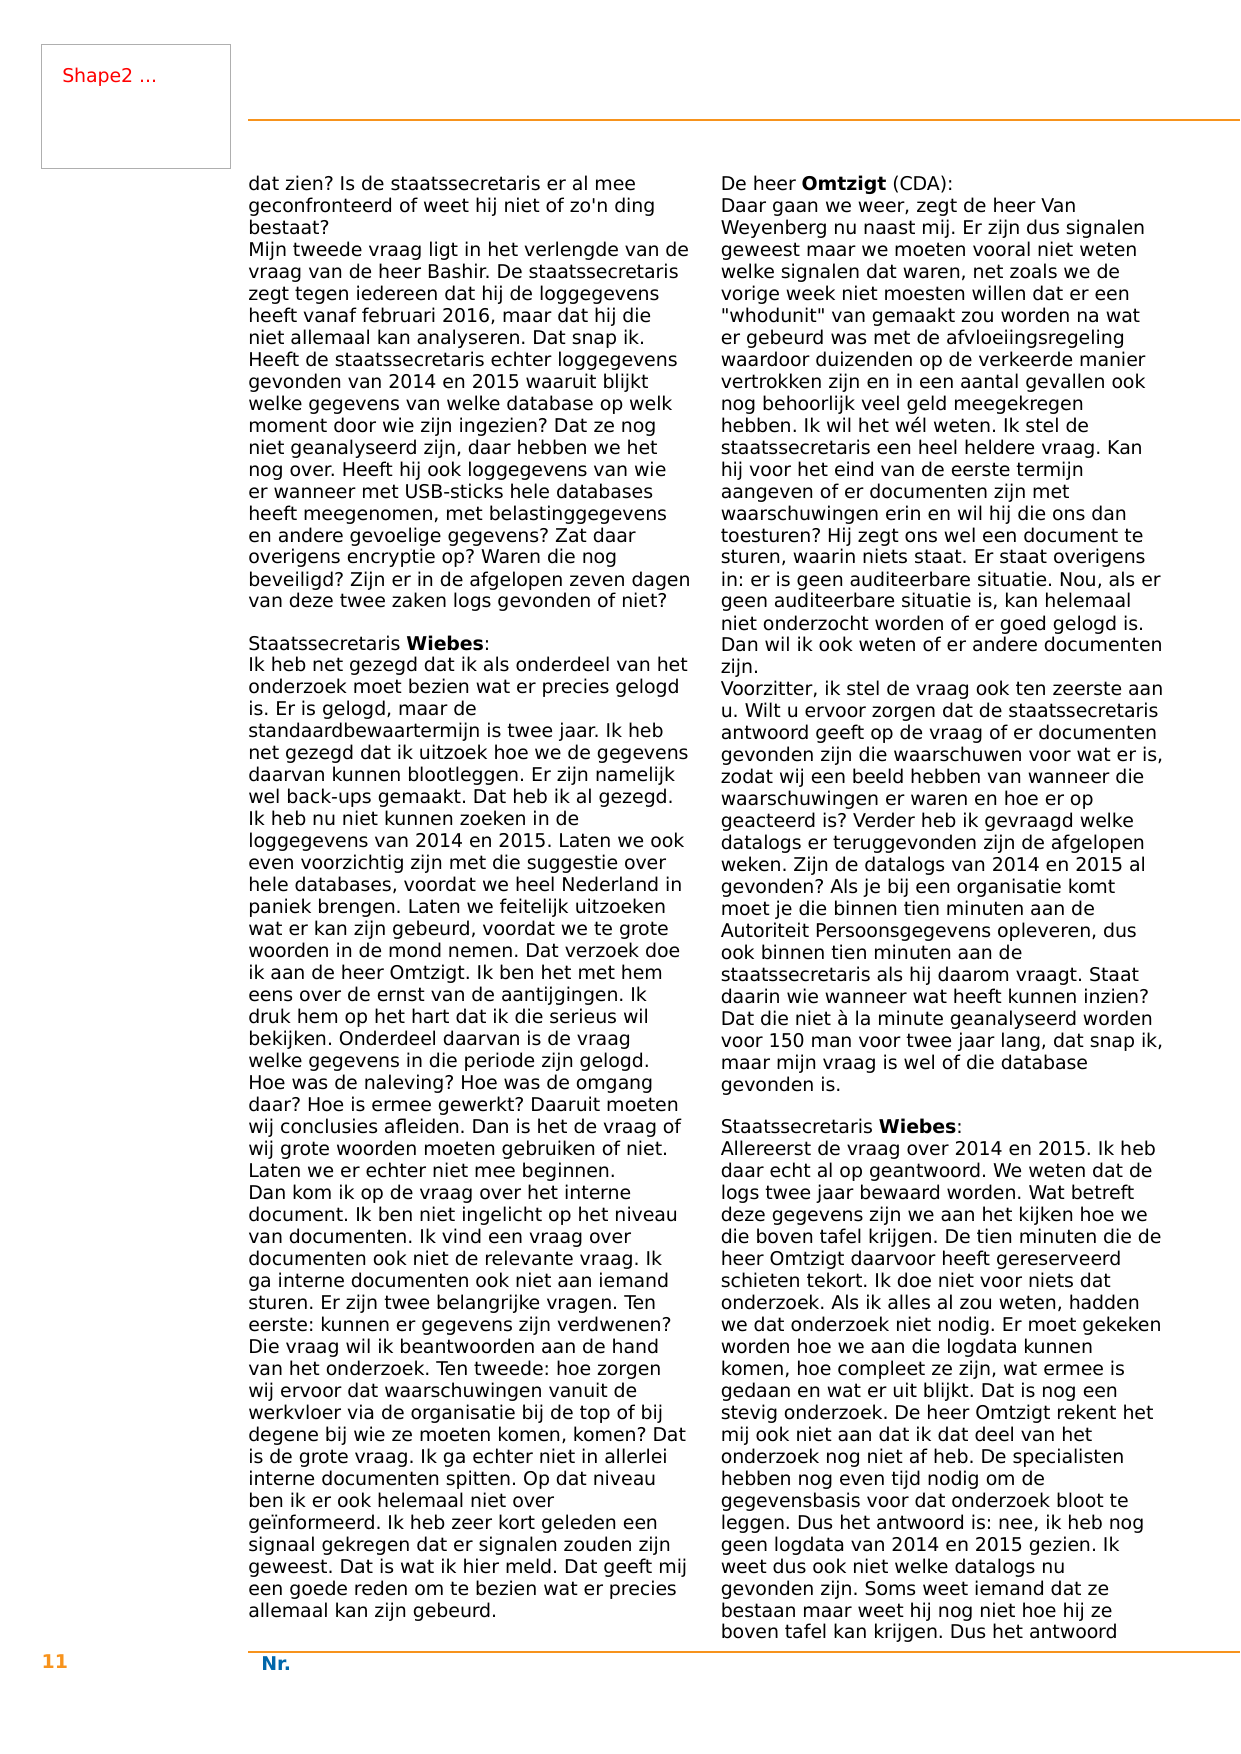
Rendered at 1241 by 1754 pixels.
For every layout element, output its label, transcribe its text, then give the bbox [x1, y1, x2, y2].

text Ik heb net gezegd dat ik als onderdeel van het onderzoek moet bezien wat er precies gelogd is. Er is gelogd, maar de standaardbewaartermijn is twee jaar. Ik heb net gezegd dat ik uitzoek hoe we de gegevens daarvan kunnen blootleggen. Er zijn namelijk wel back-ups gemaakt. Dat heb ik al gezegd. Ik heb nu niet kunnen zoeken in de loggegevens van 2014 en 2015. Laten we ook even voorzichtig zijn met die suggestie over hele databases, voordat we heel Nederland in paniek brengen. Laten we feitelijk uitzoeken wat er kan zijn gebeurd, voordat we te grote woorden in de mond nemen. Dat verzoek doe ik aan de heer Omtzigt. Ik ben het met hem eens over de ernst van de aantijgingen. Ik druk hem op het hart dat ik die serieus wil bekijken. Onderdeel daarvan is de vraag welke gegevens in die periode zijn gelogd. Hoe was de naleving? Hoe was de omgang daar? Hoe is ermee gewerkt? Daaruit moeten wij conclusies afleiden. Dan is het de vraag of wij grote woorden moeten gebruiken of niet. Laten we er echter niet mee beginnen. [248, 654, 691, 1182]
text Dan kom ik op de vraag over het interne document. Ik ben niet ingelicht op het niveau van documenten. Ik vind een vraag over documenten ook niet de relevante vraag. Ik ga interne documenten ook niet aan iemand sturen. Er zijn twee belangrijke vragen. Ten eerste: kunnen er gegevens zijn verdwenen? Die vraag wil ik beantwoorden aan de hand van het onderzoek. Ten tweede: hoe zorgen wij ervoor dat waarschuwingen vanuit de werkvloer via de organisatie bij de top of bij degene bij wie ze moeten komen, komen? Dat is de grote vraag. Ik ga echter niet in allerlei interne documenten spitten. Op dat niveau ben ik er ook helemaal niet over geïnformeerd. Ik heb zeer kort geleden een signaal gekregen dat er signalen zouden zijn geweest. Dat is wat ik hier meld. Dat geeft mij een goede reden om te bezien wat er precies allemaal kan zijn gebeurd. [248, 1182, 691, 1621]
text Staatssecretaris Wiebes: [248, 632, 691, 654]
text Mijn tweede vraag ligt in het verlengde van de vraag van de heer Bashir. De staatssecretaris zegt tegen iedereen dat hij de loggegevens heeft vanaf februari 2016, maar dat hij die niet allemaal kan analyseren. Dat snap ik. Heeft de staatssecretaris echter loggegevens gevonden van 2014 en 2015 waaruit blijkt welke gegevens van welke database op welk moment door wie zijn ingezien? Dat ze nog niet geanalyseerd zijn, daar hebben we het nog over. Heeft hij ook loggegevens van wie er wanneer met USB-sticks hele databases heeft meegenomen, met belastinggegevens en andere gevoelige gegevens? Zat daar overigens encryptie op? Waren die nog beveiligd? Zijn er in de afgelopen zeven dagen van deze twee zaken logs gevonden of niet? [248, 239, 691, 612]
text De heer Omtzigt (CDA): [721, 173, 1163, 195]
text Staatssecretaris Wiebes: [721, 1116, 1163, 1138]
text Allereerst de vraag over 2014 en 2015. Ik heb daar echt al op geantwoord. We weten dat de logs twee jaar bewaard worden. Wat betreft deze gegevens zijn we aan het kijken hoe we die boven tafel krijgen. De tien minuten die de heer Omtzigt daarvoor heeft gereserveerd schieten tekort. Ik doe niet voor niets dat onderzoek. Als ik alles al zou weten, hadden we dat onderzoek niet nodig. Er moet gekeken worden hoe we aan die logdata kunnen komen, hoe compleet ze zijn, wat ermee is gedaan en wat er uit blijkt. Dat is nog een stevig onderzoek. De heer Omtzigt rekent het mij ook niet aan dat ik dat deel van het onderzoek nog niet af heb. De specialisten hebben nog even tijd nodig om de gegevensbasis voor dat onderzoek bloot te leggen. Dus het antwoord is: nee, ik heb nog geen logdata van 2014 en 2015 gezien. Ik weet dus ook niet welke datalogs nu gevonden zijn. Soms weet iemand dat ze bestaan maar weet hij nog niet hoe hij ze boven tafel kan krijgen. Dus het antwoord [721, 1138, 1163, 1643]
text Voorzitter, ik stel de vraag ook ten zeerste aan u. Wilt u ervoor zorgen dat de staatssecretaris antwoord geeft op de vraag of er documenten gevonden zijn die waarschuwen voor wat er is, zodat wij een beeld hebben van wanneer die waarschuwingen er waren en hoe er op geacteerd is? Verder heb ik gevraagd welke datalogs er teruggevonden zijn de afgelopen weken. Zijn de datalogs van 2014 en 2015 al gevonden? Als je bij een organisatie komt moet je die binnen tien minuten aan de Autoriteit Persoonsgegevens opleveren, dus ook binnen tien minuten aan de staatssecretaris als hij daarom vraagt. Staat daarin wie wanneer wat heeft kunnen inzien? Dat die niet à la minute geanalyseerd worden voor 150 man voor twee jaar lang, dat snap ik, maar mijn vraag is wel of die database gevonden is. [721, 678, 1163, 1096]
text Daar gaan we weer, zegt de heer Van Weyenberg nu naast mij. Er zijn dus signalen geweest maar we moeten vooral niet weten welke signalen dat waren, net zoals we de vorige week niet moesten willen dat er een "whodunit" van gemaakt zou worden na wat er gebeurd was met de afvloeiingsregeling waardoor duizenden op de verkeerde manier vertrokken zijn en in een aantal gevallen ook nog behoorlijk veel geld meegekregen hebben. Ik wil het wél weten. Ik stel de staatssecretaris een heel heldere vraag. Kan hij voor het eind van de eerste termijn aangeven of er documenten zijn met waarschuwingen erin en wil hij die ons dan toesturen? Hij zegt ons wel een document te sturen, waarin niets staat. Er staat overigens in: er is geen auditeerbare situatie. Nou, als er geen auditeerbare situatie is, kan helemaal niet onderzocht worden of er goed gelogd is. Dan wil ik ook weten of er andere documenten zijn. [721, 195, 1163, 678]
text dat zien? Is de staatssecretaris er al mee geconfronteerd of weet hij niet of zo'n ding bestaat? [248, 173, 691, 239]
